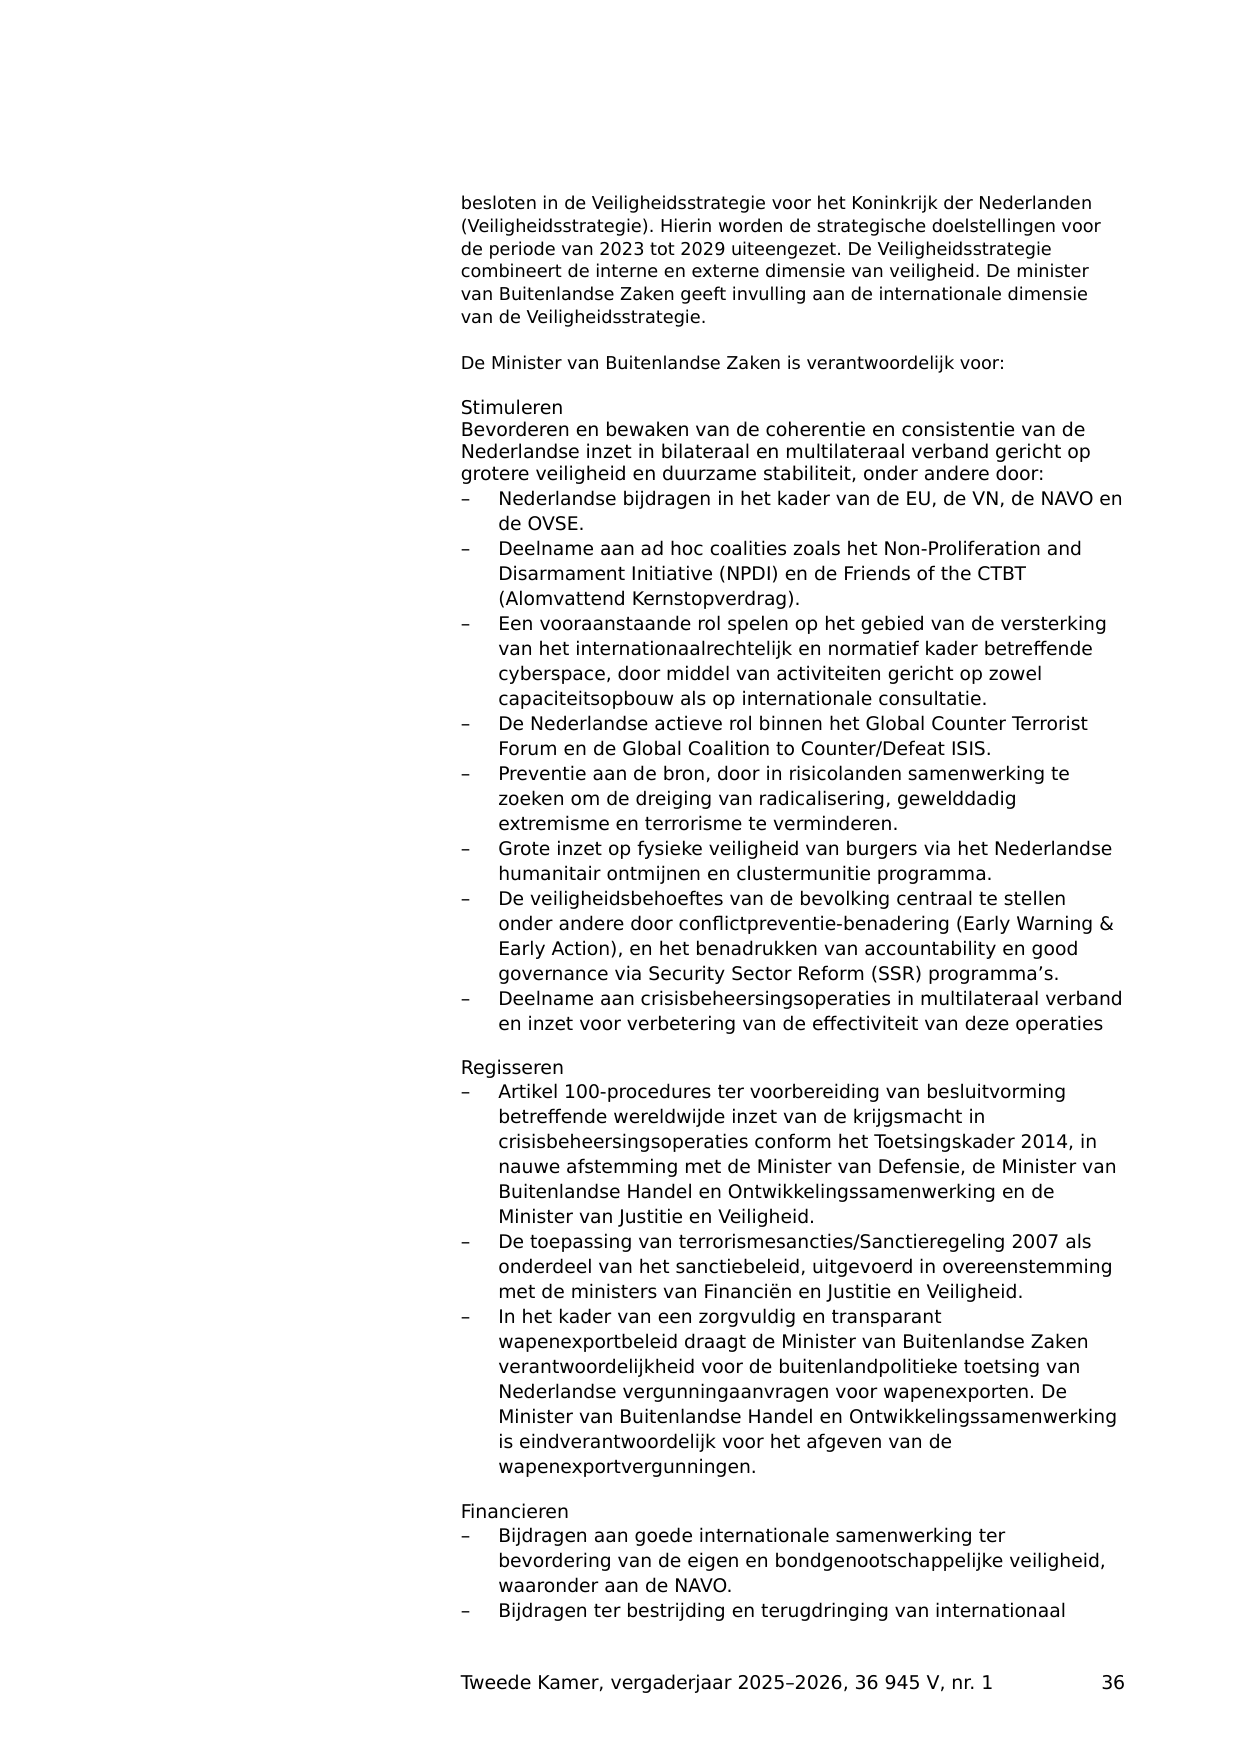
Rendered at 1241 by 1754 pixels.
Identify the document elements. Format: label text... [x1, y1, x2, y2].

list In het kader van een zorgvuldig en transparant wapenexportbeleid draagt de Minister van Buitenlandse Zaken verantwoordelĳkheid voor de buitenlandpolitieke toetsing van Nederlandse vergunningaanvragen voor wapenexporten. De Minister van Buitenlandse Handel en Ontwikkelingssamenwerking is eindverantwoordelĳk voor het afgeven van de wapenexportvergunningen. [461, 1304, 1125, 1479]
list De veiligheidsbehoeftes van de bevolking centraal te stellen onder andere door conflictpreventie-benadering (Early Warning & Early Action), en het benadrukken van accountability en good governance via Security Sector Reform (SSR) programma’s. [461, 885, 1125, 985]
list De Nederlandse actieve rol binnen het Global Counter Terrorist Forum en de Global Coalition to Counter/Defeat ISIS. [461, 710, 1125, 760]
list Deelname aan ad hoc coalities zoals het Non-Proliferation and Disarmament Initiative (NPDI) en de Friends of the CTBT (Alomvattend Kernstopverdrag). [461, 535, 1125, 610]
list De toepassing van terrorismesancties/Sanctieregeling 2007 als onderdeel van het sanctiebeleid, uitgevoerd in overeenstemming met de ministers van Financiën en Justitie en Veiligheid. [461, 1229, 1125, 1304]
list Bĳdragen ter bestrĳding en terugdringing van internationaal [461, 1598, 1125, 1623]
list Een vooraanstaande rol spelen op het gebied van de versterking van het internationaalrechtelĳk en normatief kader betreffende cyberspace, door middel van activiteiten gericht op zowel capaciteitsopbouw als op internationale consultatie. [461, 610, 1125, 710]
list Nederlandse bĳdragen in het kader van de EU, de VN, de NAVO en de OVSE. [461, 485, 1125, 535]
text Financieren [461, 1501, 1125, 1523]
list Deelname aan crisisbeheersingsoperaties in multilateraal verband en inzet voor verbetering van de effectiviteit van deze operaties [461, 985, 1125, 1035]
list Artikel 100-procedures ter voorbereiding van besluitvorming betreffende wereldwĳde inzet van de krĳgsmacht in crisisbeheersingsoperaties conform het Toetsingskader 2014, in nauwe afstemming met de Minister van Defensie, de Minister van Buitenlandse Handel en Ontwikkelingssamenwerking en de Minister van Justitie en Veiligheid. [461, 1079, 1125, 1229]
text Regisseren [461, 1057, 1125, 1079]
list Preventie aan de bron, door in risicolanden samenwerking te zoeken om de dreiging van radicalisering, gewelddadig extremisme en terrorisme te verminderen. [461, 760, 1125, 835]
text De Minister van Buitenlandse Zaken is verantwoordelĳk voor: [461, 351, 1125, 374]
text besloten in de Veiligheidsstrategie voor het Koninkrĳk der Nederlanden (Veiligheidsstrategie). Hierin worden de strategische doelstellingen voor de periode van 2023 tot 2029 uiteengezet. De Veiligheidsstrategie combineert de interne en externe dimensie van veiligheid. De minister van Buitenlandse Zaken geeft invulling aan de internationale dimensie van de Veiligheidsstrategie. [461, 191, 1125, 328]
list Grote inzet op fysieke veiligheid van burgers via het Nederlandse humanitair ontmĳnen en clustermunitie programma. [461, 835, 1125, 885]
list Bĳdragen aan goede internationale samenwerking ter bevordering van de eigen en bondgenootschappelĳke veiligheid, waaronder aan de NAVO. [461, 1523, 1125, 1598]
text Stimuleren Bevorderen en bewaken van de coherentie en consistentie van de Nederlandse inzet in bilateraal en multilateraal verband gericht op grotere veiligheid en duurzame stabiliteit, onder andere door: [461, 397, 1125, 485]
